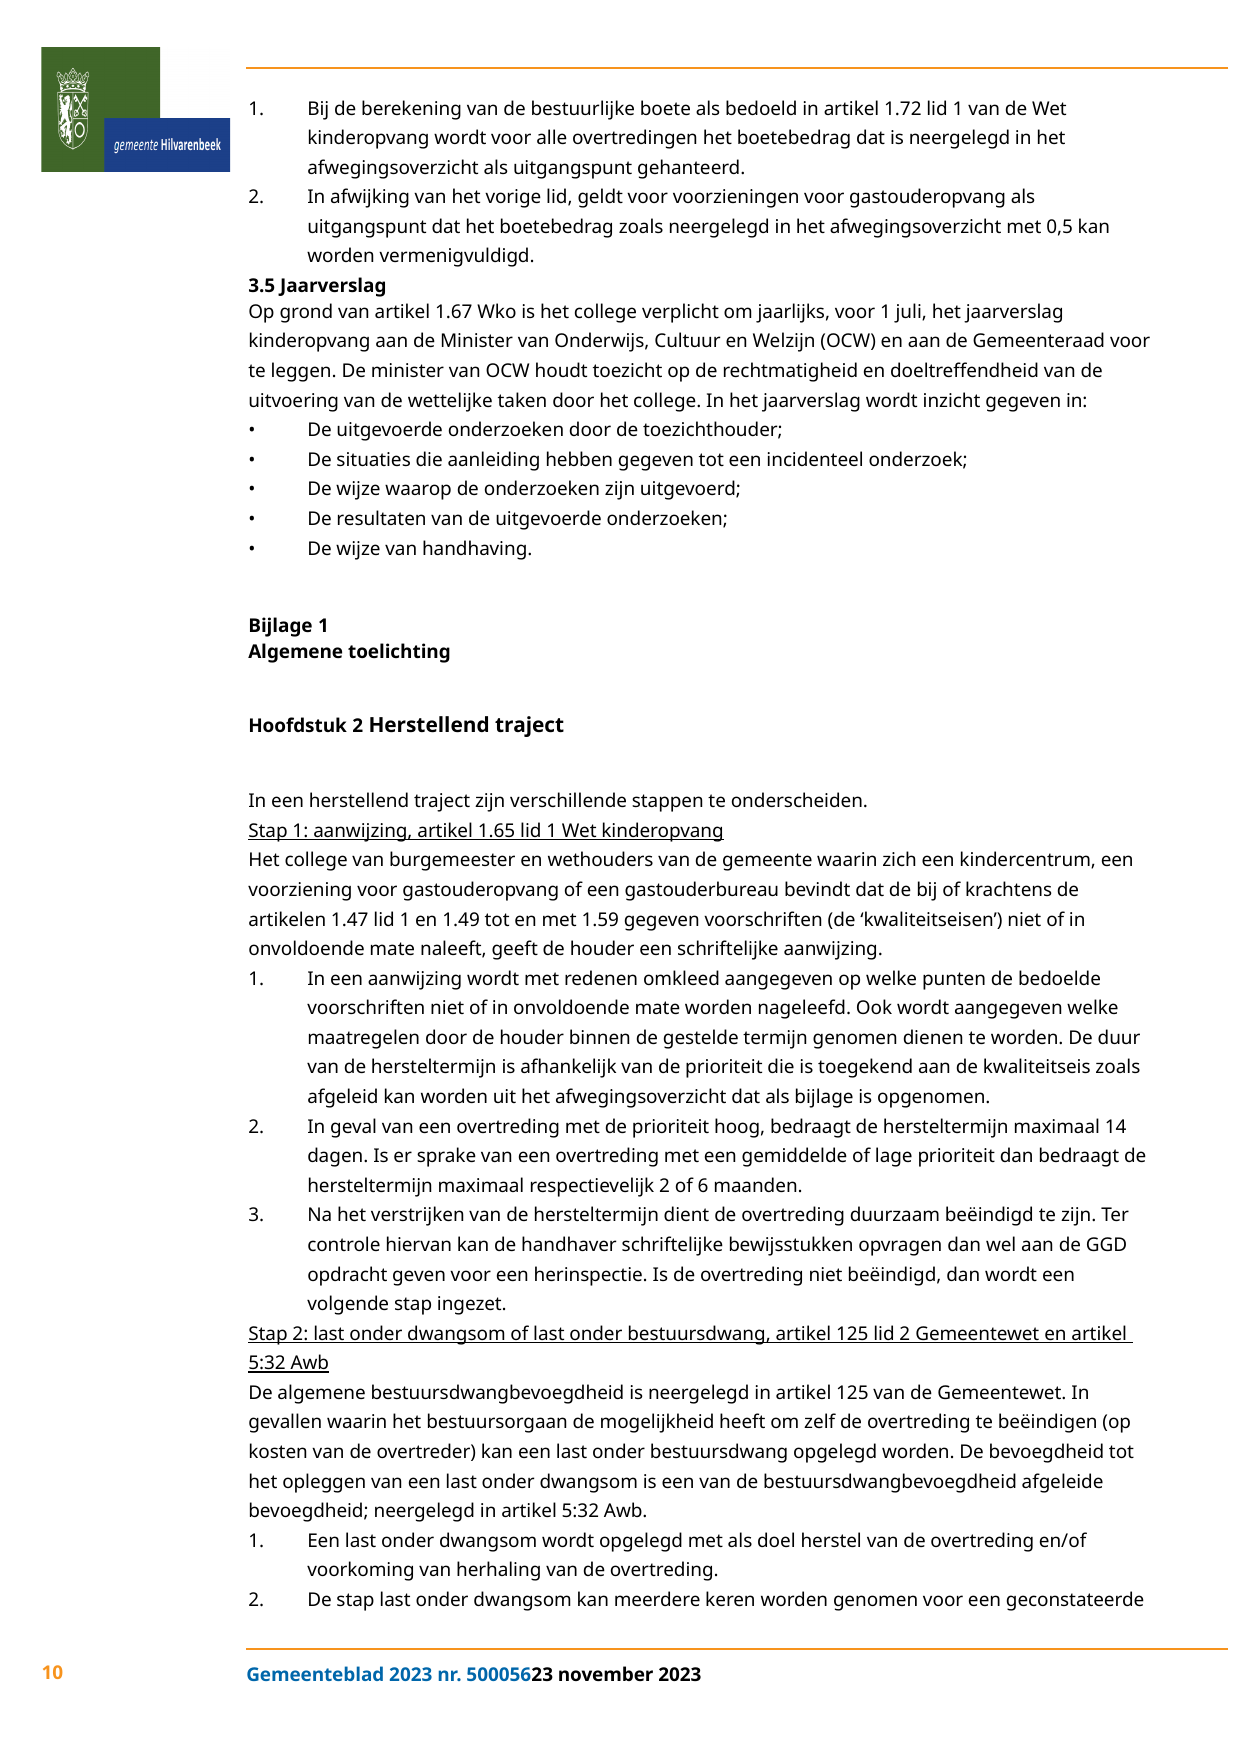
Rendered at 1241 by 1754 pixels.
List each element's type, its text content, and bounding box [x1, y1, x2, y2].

list In afwijking van het vorige lid, geldt voor voorzieningen voor gastouderopvang als uitgangspunt dat het boetebedrag zoals neergelegd in het afwegingsoverzicht met 0,5 kan worden vermenigvuldigd. [248, 183, 1152, 268]
list De situaties die aanleiding hebben gegeven tot een incidenteel onderzoek; [248, 446, 1152, 472]
text Het college van burgemeester en wethouders van de gemeente waarin zich een kindercentrum, een voorziening voor gastouderopvang of een gastouderbureau bevindt dat de bij of krachtens de artikelen 1.47 lid 1 en 1.49 tot en met 1.59 gegeven voorschriften (de ‘kwaliteitseisen’) niet of in onvoldoende mate naleeft, geeft de houder een schriftelijke aanwijzing. [248, 847, 1152, 961]
list Een last onder dwangsom wordt opgelegd met als doel herstel van de overtreding en/of voorkoming van herhaling van de overtreding. [248, 1527, 1152, 1582]
text De algemene bestuursdwangbevoegdheid is neergelegd in artikel 125 van de Gemeentewet. In gevallen waarin het bestuursorgaan de mogelijkheid heeft om zelf de overtreding te beëindigen (op kosten van de overtreder) kan een last onder bestuursdwang opgelegd worden. De bevoegdheid tot het opleggen van een last onder dwangsom is een van de bestuursdwangbevoegdheid afgeleide bevoegdheid; neergelegd in artikel 5:32 Awb. [248, 1379, 1152, 1523]
text Stap 2: last onder dwangsom of last onder bestuursdwang, artikel 125 lid 2 Gemeentewet en artikel 5:32 Awb [248, 1320, 1152, 1375]
list Bij de berekening van de bestuurlijke boete als bedoeld in artikel 1.72 lid 1 van de Wet kinderopvang wordt voor alle overtredingen het boetebedrag dat is neergelegd in het afwegingsoverzicht als uitgangspunt gehanteerd. [248, 95, 1152, 180]
list De wijze van handhaving. [248, 535, 1152, 560]
text In een herstellend traject zijn verschillende stappen te onderscheiden. [248, 787, 1152, 813]
list De stap last onder dwangsom kan meerdere keren worden genomen voor een geconstateerde [248, 1586, 1152, 1612]
picture [41, 47, 231, 172]
list In geval van een overtreding met de prioriteit hoog, bedraagt de hersteltermijn maximaal 14 dagen. Is er sprake van een overtreding met een gemiddelde of lage prioriteit dan bedraagt de hersteltermijn maximaal respectievelijk 2 of 6 maanden. [248, 1113, 1152, 1198]
text Bijlage 1 [248, 610, 1152, 638]
text Op grond van artikel 1.67 Wko is het college verplicht om jaarlijks, voor 1 juli, het jaarverslag kinderopvang aan de Minister van Onderwijs, Cultuur en Welzijn (OCW) en aan de Gemeenteraad voor te leggen. De minister van OCW houdt toezicht op de rechtmatigheid en doeltreffendheid van de uitvoering van de wettelijke taken door het college. In het jaarverslag wordt inzicht gegeven in: [248, 298, 1152, 412]
text 3.5 Jaarverslag [248, 272, 1152, 298]
list De wijze waarop de onderzoeken zijn uitgevoerd; [248, 476, 1152, 501]
list Na het verstrijken van de hersteltermijn dient de overtreding duurzaam beëindigd te zijn. Ter controle hiervan kan de handhaver schriftelijke bewijsstukken opvragen dan wel aan de GGD opdracht geven voor een herinspectie. Is de overtreding niet beëindigd, dan wordt een volgende stap ingezet. [248, 1202, 1152, 1316]
list De resultaten van de uitgevoerde onderzoeken; [248, 505, 1152, 531]
text Stap 1: aanwijzing, artikel 1.65 lid 1 Wet kinderopvang [248, 817, 1152, 843]
list De uitgevoerde onderzoeken door de toezichthouder; [248, 416, 1152, 442]
text Algemene toelichting [248, 638, 1152, 664]
list In een aanwijzing wordt met redenen omkleed aangegeven op welke punten de bedoelde voorschriften niet of in onvoldoende mate worden nageleefd. Ook wordt aangegeven welke maatregelen door de houder binnen de gestelde termijn genomen dienen te worden. De duur van de hersteltermijn is afhankelijk van de prioriteit die is toegekend aan de kwaliteitseis zoals afgeleid kan worden uit het afwegingsoverzicht dat als bijlage is opgenomen. [248, 965, 1152, 1109]
text Hoofdstuk 2 Herstellend traject [248, 710, 1152, 738]
